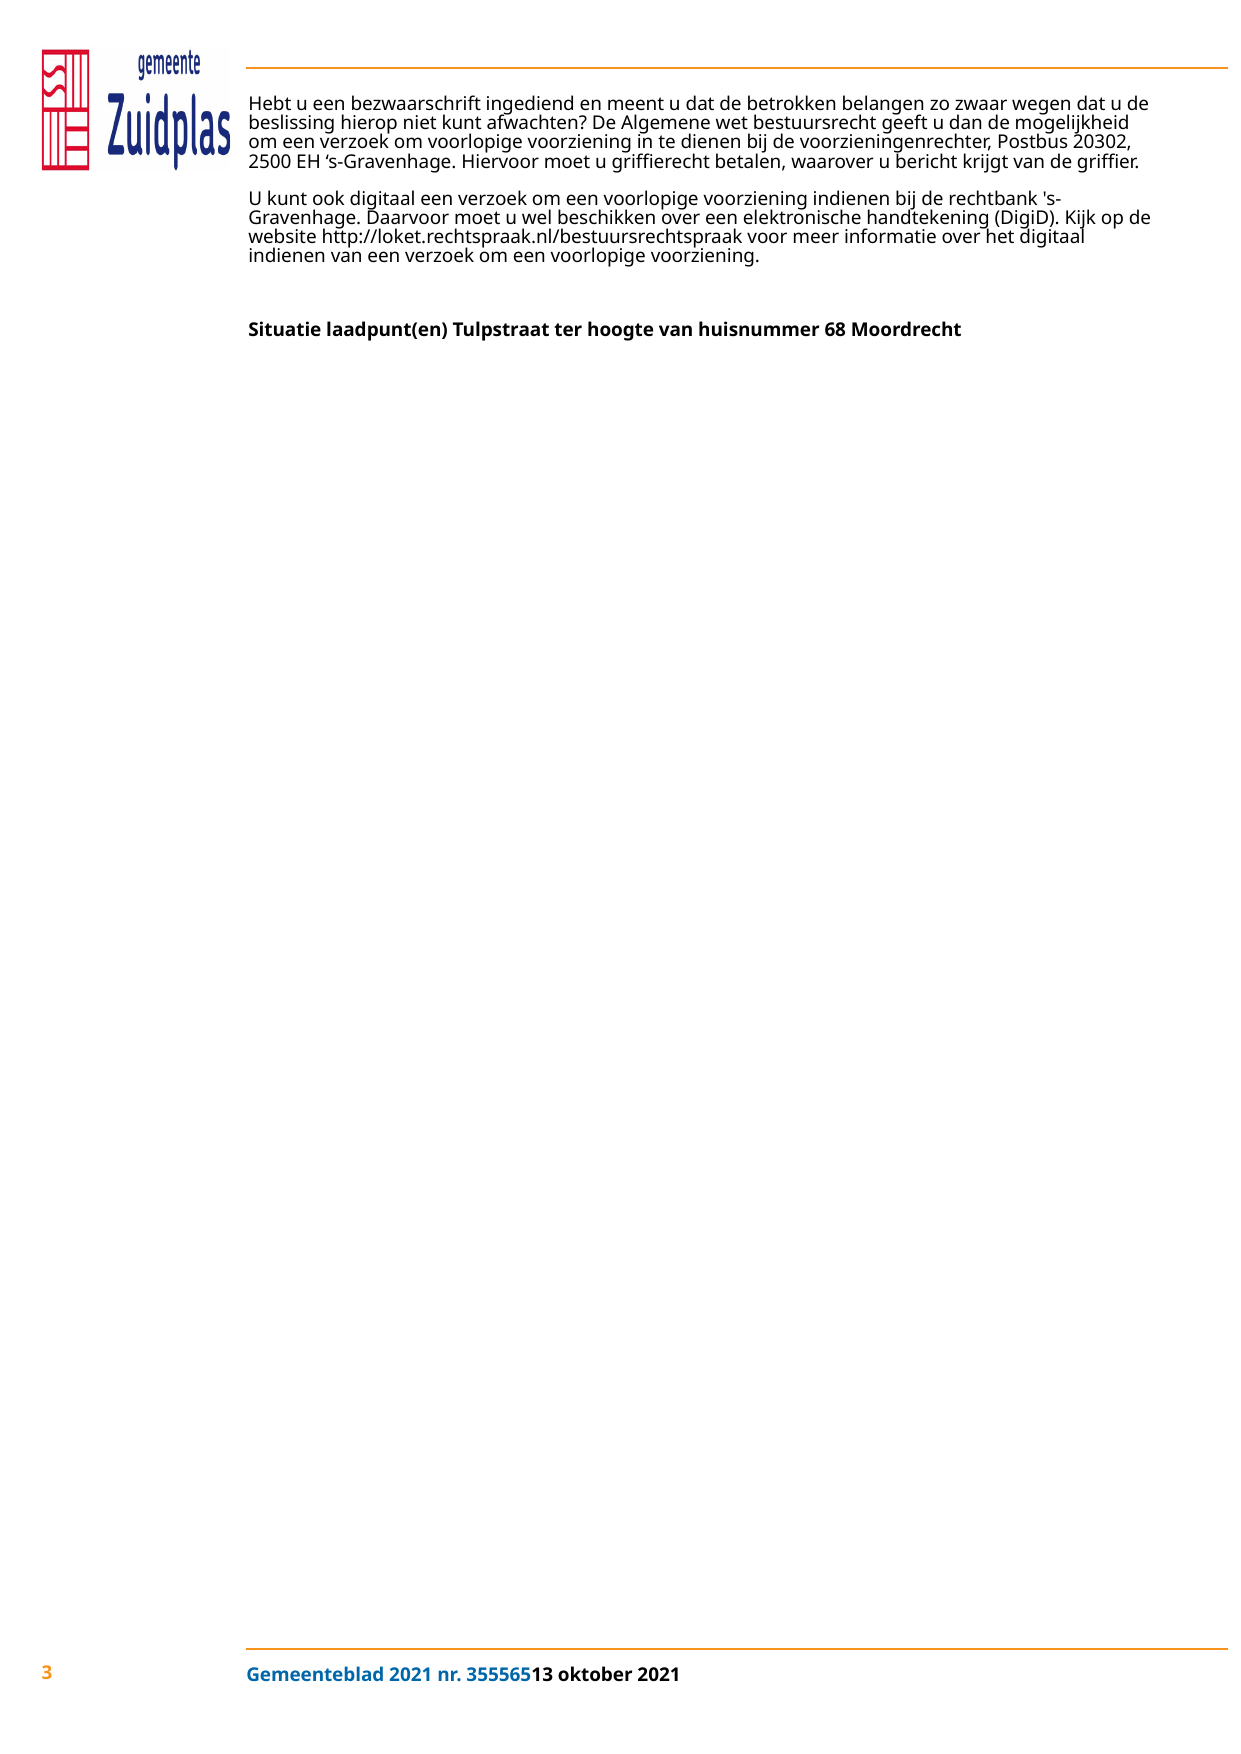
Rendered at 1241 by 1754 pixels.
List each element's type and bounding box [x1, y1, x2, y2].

picture [41, 47, 231, 172]
